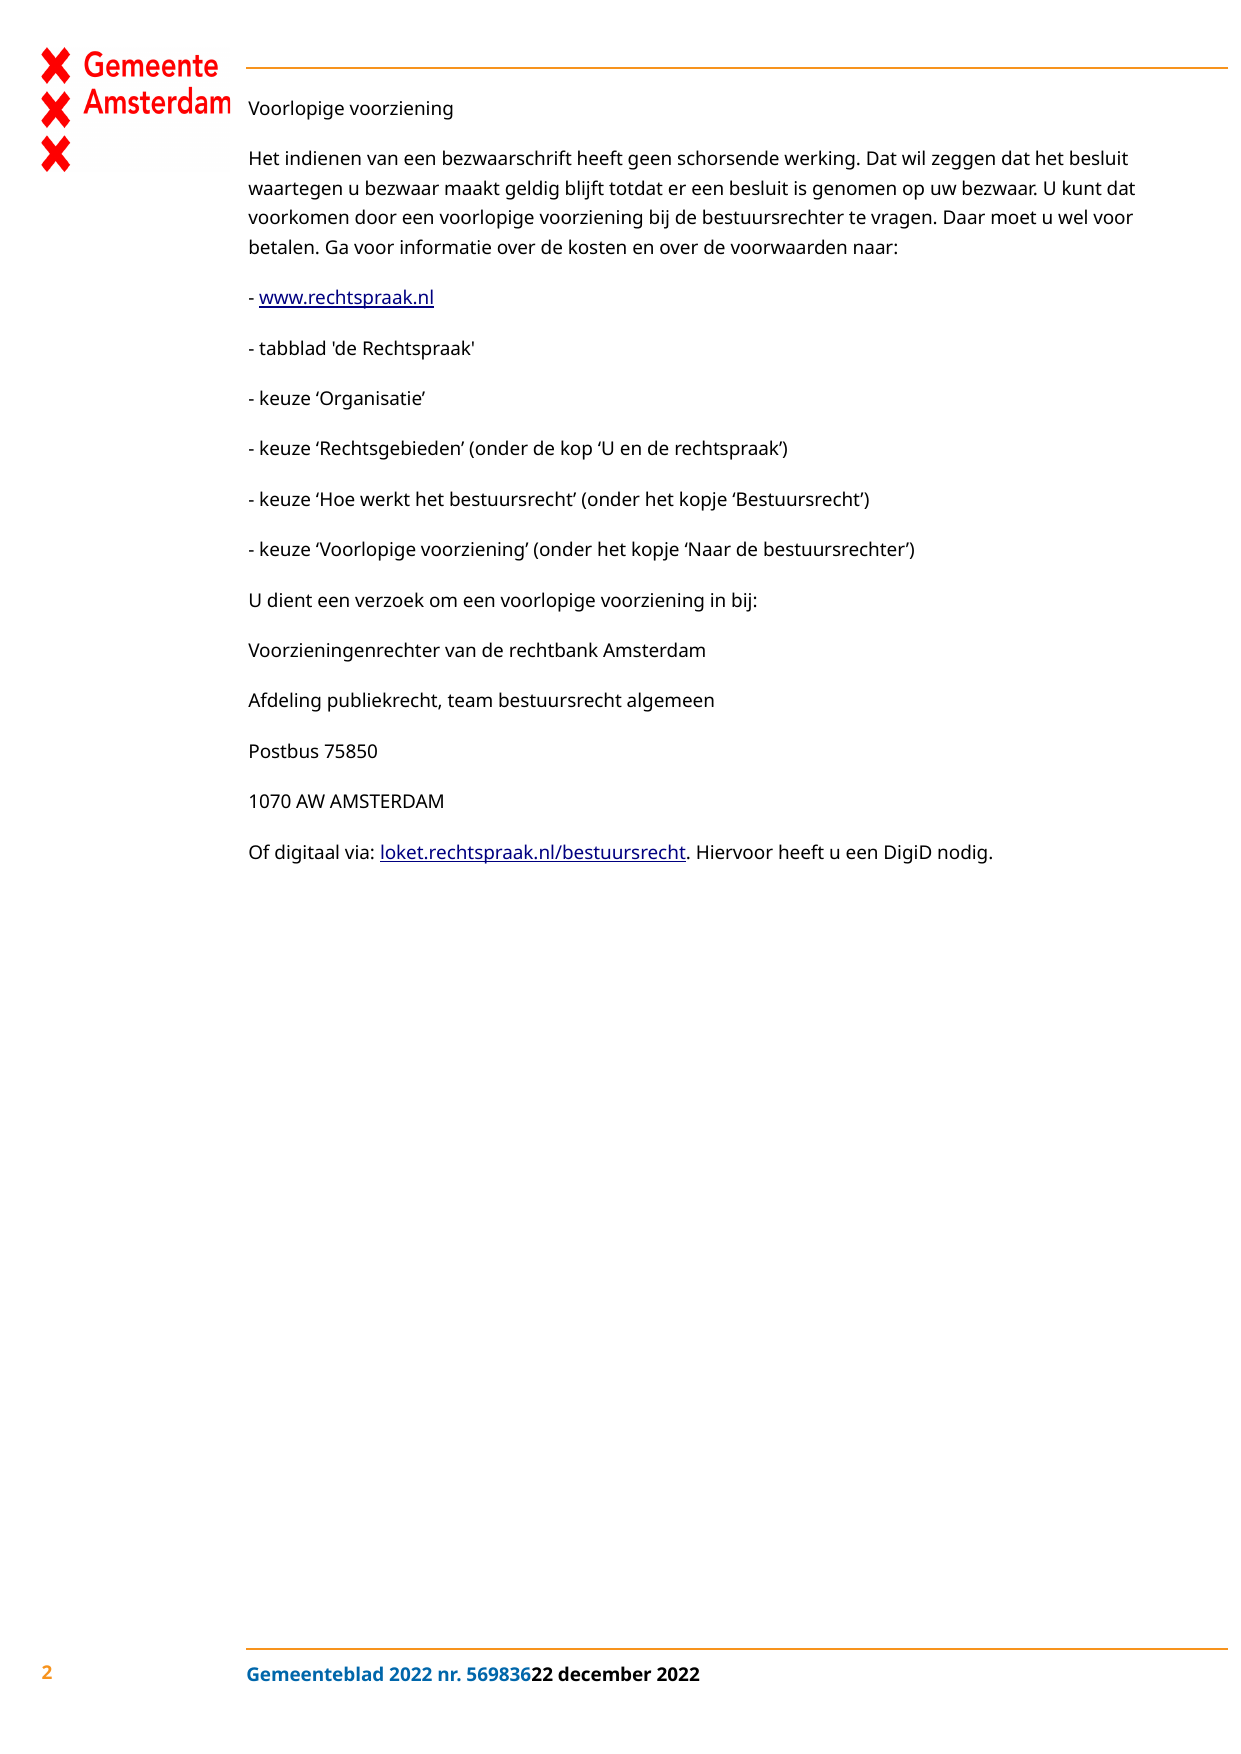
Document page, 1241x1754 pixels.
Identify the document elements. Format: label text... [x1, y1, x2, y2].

text - keuze ‘Voorlopige voorziening’ (onder het kopje ‘Naar de bestuursrechter’) [248, 536, 1152, 562]
text Afdeling publiekrecht, team bestuursrecht algemeen [248, 688, 1152, 713]
text Voorlopige voorziening [248, 95, 1152, 121]
text - www.rechtspraak.nl [248, 284, 1152, 310]
text - keuze ‘Organisatie’ [248, 385, 1152, 411]
text U dient een verzoek om een voorlopige voorziening in bij: [248, 587, 1152, 613]
text 1070 AW AMSTERDAM [248, 788, 1152, 814]
text - keuze ‘Hoe werkt het bestuursrecht’ (onder het kopje ‘Bestuursrecht’) [248, 486, 1152, 512]
text Het indienen van een bezwaarschrift heeft geen schorsende werking. Dat wil zeggen dat het besluit waartegen u bezwaar maakt geldig blijft totdat er een besluit is genomen op uw bezwaar. U kunt dat voorkomen door een voorlopige voorziening bij de bestuursrechter te vragen. Daar moet u wel voor betalen. Ga voor informatie over de kosten en over de voorwaarden naar: [248, 145, 1152, 260]
text Voorzieningenrechter van de rechtbank Amsterdam [248, 637, 1152, 663]
text - keuze ‘Rechtsgebieden’ (onder de kop ‘U en de rechtspraak’) [248, 436, 1152, 461]
text Postbus 75850 [248, 738, 1152, 764]
text Of digitaal via: loket.rechtspraak.nl/bestuursrecht. Hiervoor heeft u een DigiD nodig. [248, 839, 1152, 865]
picture [41, 47, 231, 172]
text - tabblad 'de Rechtspraak' [248, 335, 1152, 361]
